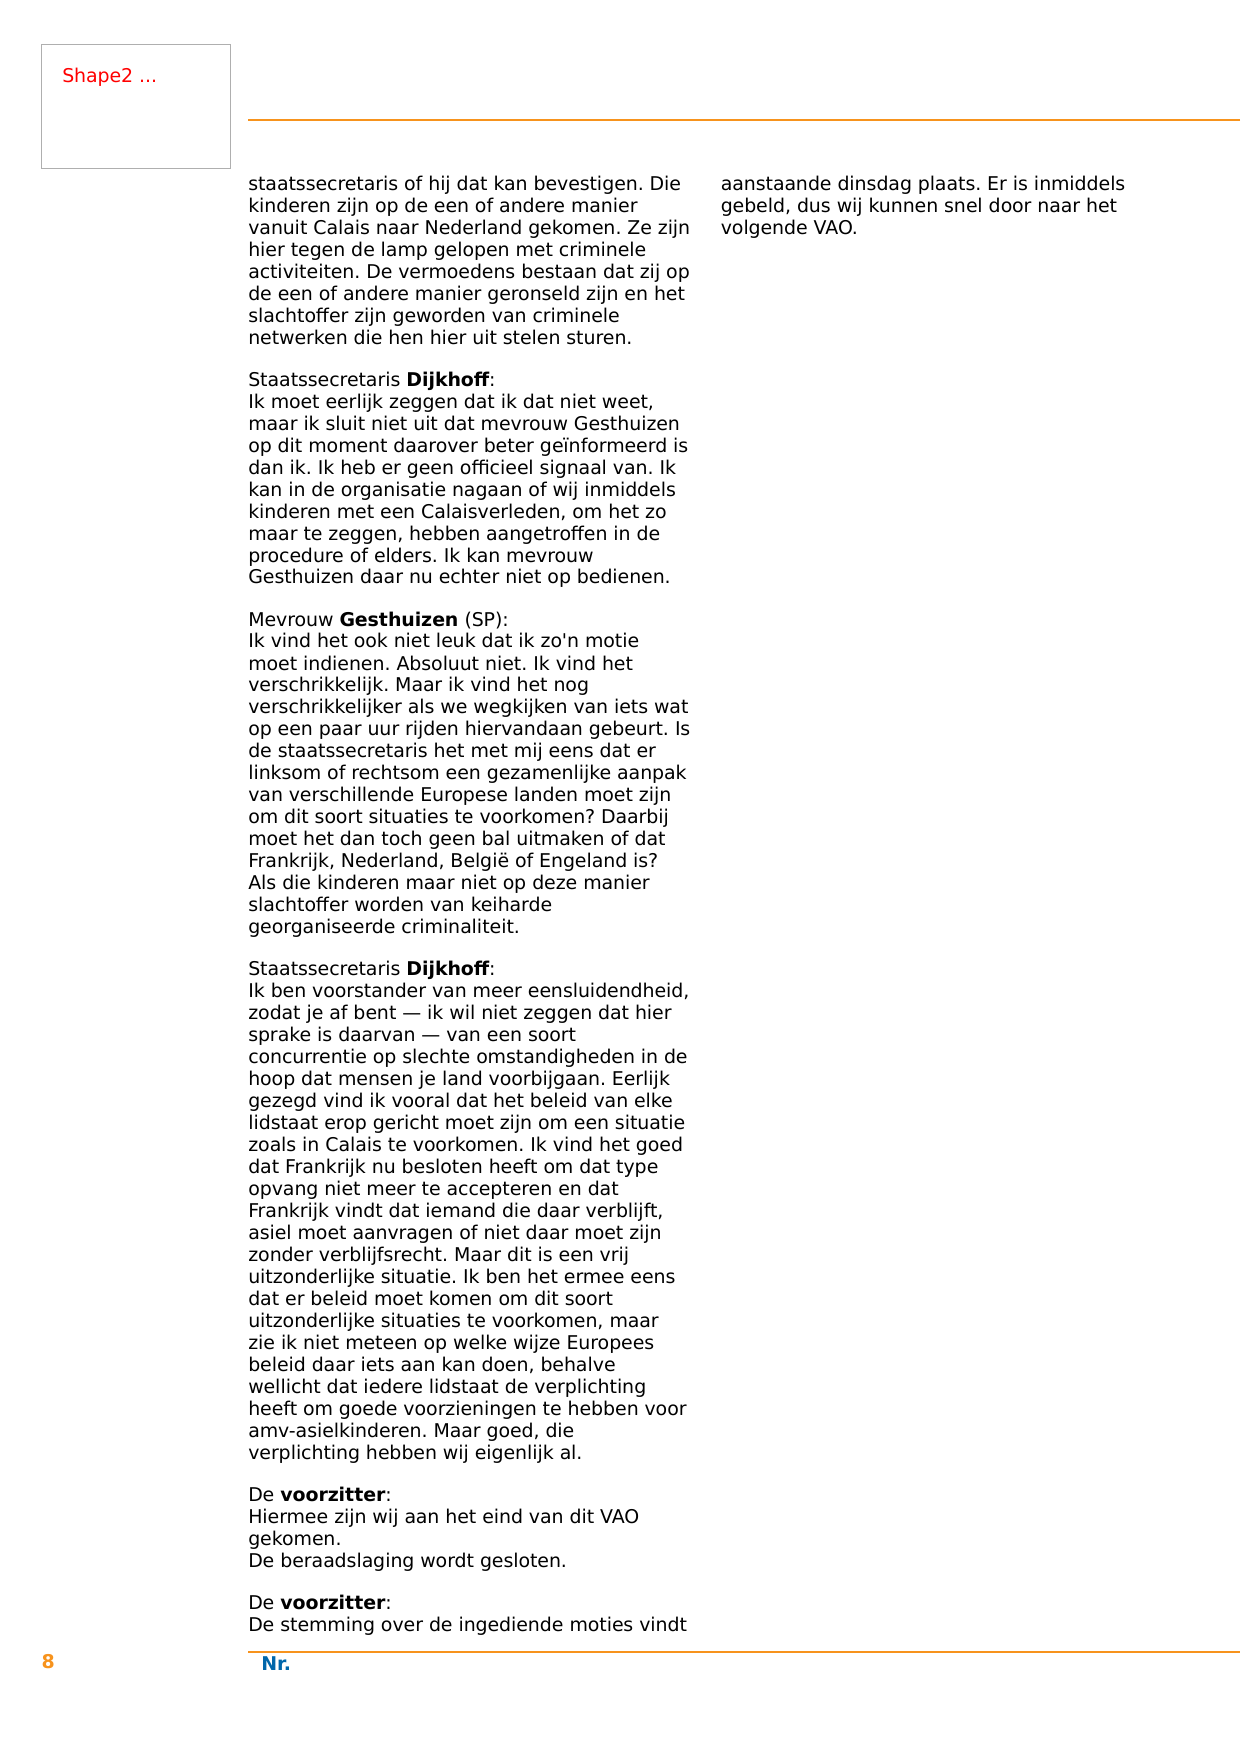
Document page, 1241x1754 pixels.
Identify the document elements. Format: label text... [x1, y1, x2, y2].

text staatssecretaris of hij dat kan bevestigen. Die kinderen zijn op de een of andere manier vanuit Calais naar Nederland gekomen. Ze zijn hier tegen de lamp gelopen met criminele activiteiten. De vermoedens bestaan dat zij op de een of andere manier geronseld zijn en het slachtoffer zijn geworden van criminele netwerken die hen hier uit stelen sturen. [248, 173, 691, 349]
text De voorzitter: [248, 1484, 691, 1506]
text De stemming over de ingediende moties vindt [248, 1613, 691, 1636]
text De beraadslaging wordt gesloten. [248, 1549, 691, 1572]
text Staatssecretaris Dijkhoff: [248, 958, 691, 980]
text aanstaande dinsdag plaats. Er is inmiddels gebeld, dus wij kunnen snel door naar het volgende VAO. [721, 173, 1163, 239]
text De voorzitter: [248, 1592, 691, 1613]
text Staatssecretaris Dijkhoff: [248, 369, 691, 391]
text Hiermee zijn wij aan het eind van dit VAO gekomen. [248, 1506, 691, 1549]
text Ik vind het ook niet leuk dat ik zo'n motie moet indienen. Absoluut niet. Ik vind het verschrikkelijk. Maar ik vind het nog verschrikkelijker als we wegkijken van iets wat op een paar uur rijden hiervandaan gebeurt. Is de staatssecretaris het met mij eens dat er linksom of rechtsom een gezamenlijke aanpak van verschillende Europese landen moet zijn om dit soort situaties te voorkomen? Daarbij moet het dan toch geen bal uitmaken of dat Frankrijk, Nederland, België of Engeland is? Als die kinderen maar niet op deze manier slachtoffer worden van keiharde georganiseerde criminaliteit. [248, 630, 691, 938]
text Mevrouw Gesthuizen (SP): [248, 608, 691, 630]
text Ik moet eerlijk zeggen dat ik dat niet weet, maar ik sluit niet uit dat mevrouw Gesthuizen op dit moment daarover beter geïnformeerd is dan ik. Ik heb er geen officieel signaal van. Ik kan in de organisatie nagaan of wij inmiddels kinderen met een Calaisverleden, om het zo maar te zeggen, hebben aangetroffen in de procedure of elders. Ik kan mevrouw Gesthuizen daar nu echter niet op bedienen. [248, 391, 691, 588]
text Ik ben voorstander van meer eensluidendheid, zodat je af bent — ik wil niet zeggen dat hier sprake is daarvan — van een soort concurrentie op slechte omstandigheden in de hoop dat mensen je land voorbijgaan. Eerlijk gezegd vind ik vooral dat het beleid van elke lidstaat erop gericht moet zijn om een situatie zoals in Calais te voorkomen. Ik vind het goed dat Frankrijk nu besloten heeft om dat type opvang niet meer te accepteren en dat Frankrijk vindt dat iemand die daar verblijft, asiel moet aanvragen of niet daar moet zijn zonder verblijfsrecht. Maar dit is een vrij uitzonderlijke situatie. Ik ben het ermee eens dat er beleid moet komen om dit soort uitzonderlijke situaties te voorkomen, maar zie ik niet meteen op welke wijze Europees beleid daar iets aan kan doen, behalve wellicht dat iedere lidstaat de verplichting heeft om goede voorzieningen te hebben voor amv-asielkinderen. Maar goed, die verplichting hebben wij eigenlijk al. [248, 980, 691, 1464]
